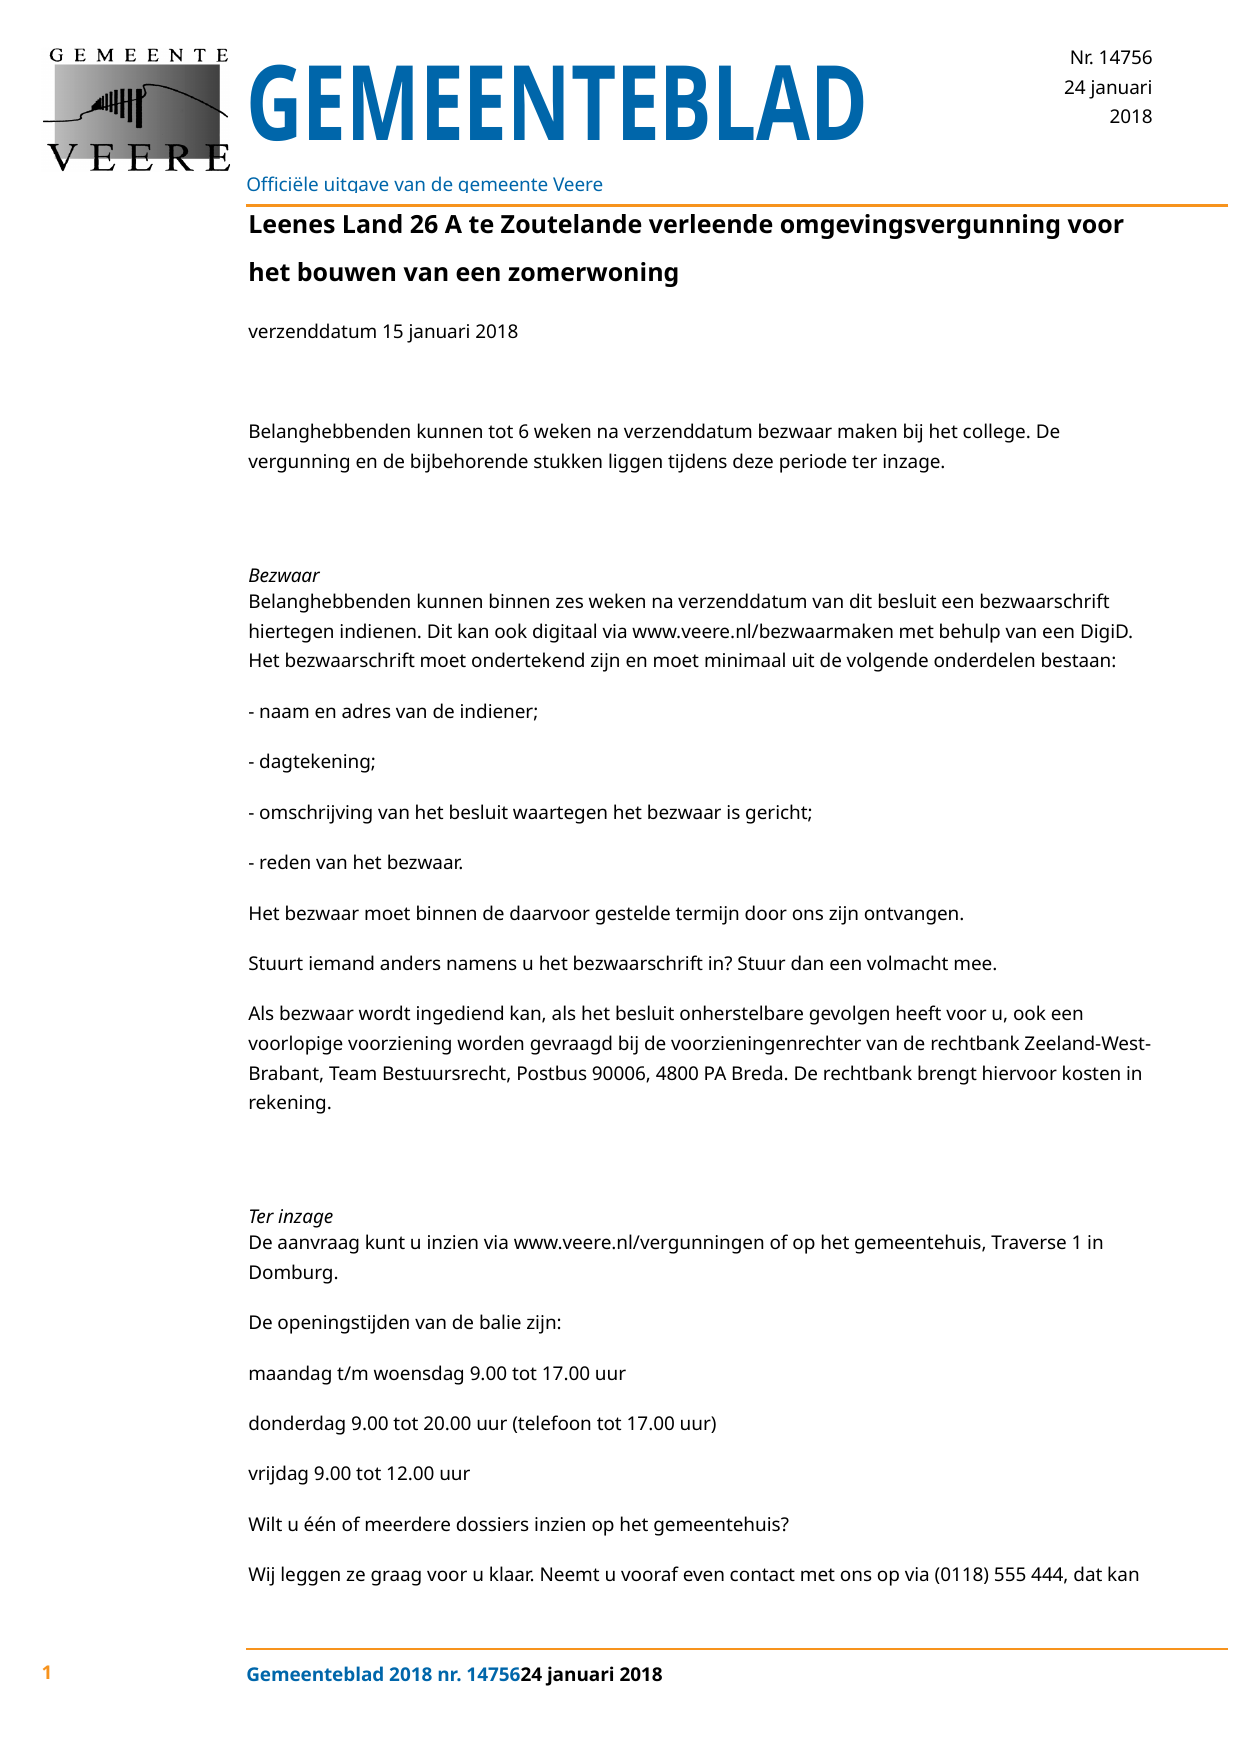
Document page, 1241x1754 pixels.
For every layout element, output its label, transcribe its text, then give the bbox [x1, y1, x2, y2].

text Belanghebbenden kunnen binnen zes weken na verzenddatum van dit besluit een bezwaarschrift hiertegen indienen. Dit kan ook digitaal via www.veere.nl/bezwaarmaken met behulp van een DigiD. Het bezwaarschrift moet ondertekend zijn en moet minimaal uit de volgende onderdelen bestaan: [248, 588, 1152, 673]
text Het bezwaar moet binnen de daarvoor gestelde termijn door ons zijn ontvangen. [248, 900, 1152, 925]
text Belanghebbenden kunnen tot 6 weken na verzenddatum bezwaar maken bij het college. De vergunning en de bijbehorende stukken liggen tijdens deze periode ter inzage. [248, 419, 1152, 474]
text maandag t/m woensdag 9.00 tot 17.00 uur [248, 1360, 1152, 1386]
text De openingstijden van de balie zijn: [248, 1309, 1152, 1335]
text Leenes Land 26 A te Zoutelande verleende omgevingsvergunning voor het bouwen van een zomerwoning [248, 207, 1152, 288]
text - reden van het bezwaar. [248, 849, 1152, 875]
text vrijdag 9.00 tot 12.00 uur [248, 1461, 1152, 1486]
text - dagtekening; [248, 748, 1152, 774]
text Wilt u één of meerdere dossiers inzien op het gemeentehuis? [248, 1511, 1152, 1537]
text Bezwaar [248, 563, 1152, 588]
text Stuurt iemand anders namens u het bezwaarschrift in? Stuur dan een volmacht mee. [248, 950, 1152, 976]
text De aanvraag kunt u inzien via www.veere.nl/vergunningen of op het gemeentehuis, Traverse 1 in Domburg. [248, 1229, 1152, 1285]
text donderdag 9.00 tot 20.00 uur (telefoon tot 17.00 uur) [248, 1410, 1152, 1436]
text verzenddatum 15 januari 2018 [248, 318, 1152, 344]
text Als bezwaar wordt ingediend kan, als het besluit onherstelbare gevolgen heeft voor u, ook een voorlopige voorziening worden gevraagd bij de voorzieningenrechter van de rechtbank Zeeland-West-Brabant, Team Bestuursrecht, Postbus 90006, 4800 PA Breda. De rechtbank brengt hiervoor kosten in rekening. [248, 1001, 1152, 1115]
text - naam en adres van de indiener; [248, 698, 1152, 724]
text Wij leggen ze graag voor u klaar. Neemt u vooraf even contact met ons op via (0118) 555 444, dat kan [248, 1561, 1152, 1587]
picture [41, 47, 231, 172]
text - omschrijving van het besluit waartegen het bezwaar is gericht; [248, 799, 1152, 824]
text Ter inzage [248, 1204, 1152, 1229]
